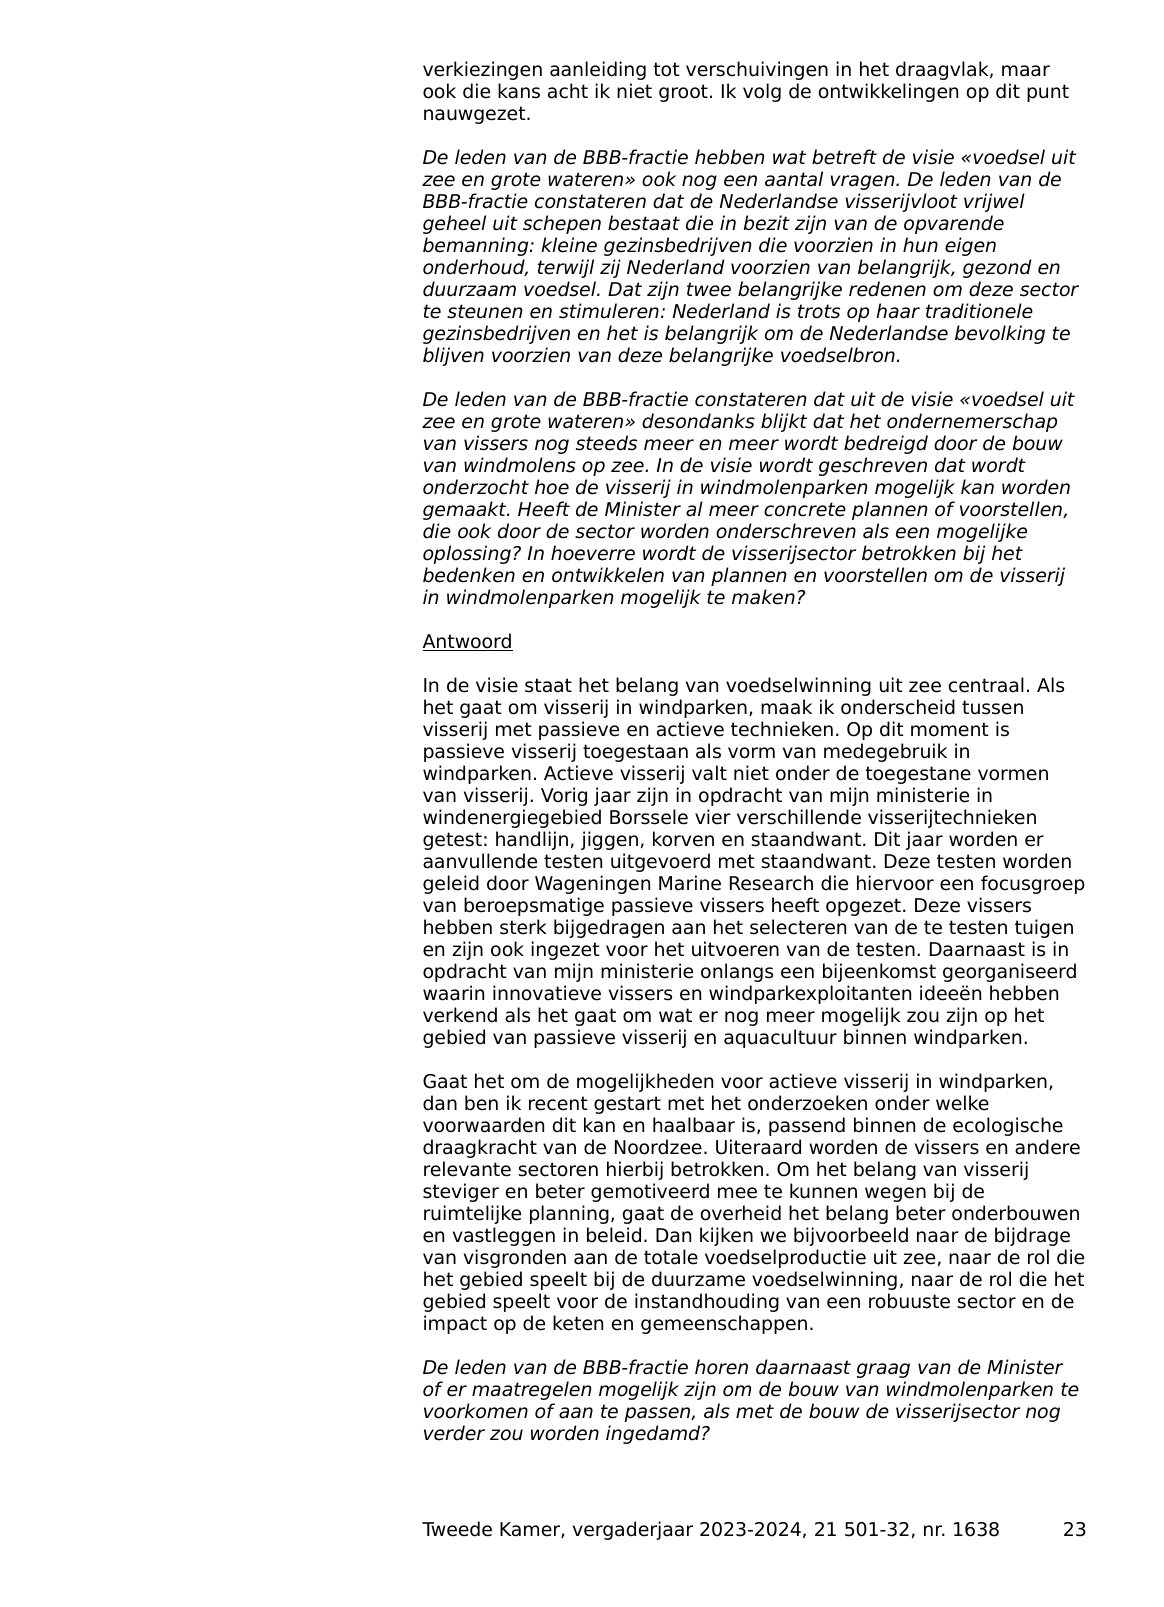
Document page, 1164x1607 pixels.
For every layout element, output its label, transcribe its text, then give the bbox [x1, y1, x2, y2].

text De leden van de BBB-fractie horen daarnaast graag van de Minister of er maatregelen mogelijk zijn om de bouw van windmolenparken te voorkomen of aan te passen, als met de bouw de visserijsector nog verder zou worden ingedamd? [422, 1357, 1087, 1445]
text Gaat het om de mogelijkheden voor actieve visserij in windparken, dan ben ik recent gestart met het onderzoeken onder welke voorwaarden dit kan en haalbaar is, passend binnen de ecologische draagkracht van de Noordzee. Uiteraard worden de vissers en andere relevante sectoren hierbij betrokken. Om het belang van visserij steviger en beter gemotiveerd mee te kunnen wegen bij de ruimtelijke planning, gaat de overheid het belang beter onderbouwen en vastleggen in beleid. Dan kijken we bijvoorbeeld naar de bijdrage van visgronden aan de totale voedselproductie uit zee, naar de rol die het gebied speelt bij de duurzame voedselwinning, naar de rol die het gebied speelt voor de instandhouding van een robuuste sector en de impact op de keten en gemeenschappen. [422, 1071, 1087, 1335]
subtitle Antwoord [422, 631, 1087, 653]
text De leden van de BBB-fractie hebben wat betreft de visie «voedsel uit zee en grote wateren» ook nog een aantal vragen. De leden van de BBB-fractie constateren dat de Nederlandse visserijvloot vrijwel geheel uit schepen bestaat die in bezit zijn van de opvarende bemanning: kleine gezinsbedrijven die voorzien in hun eigen onderhoud, terwijl zij Nederland voorzien van belangrijk, gezond en duurzaam voedsel. Dat zijn twee belangrijke redenen om deze sector te steunen en stimuleren: Nederland is trots op haar traditionele gezinsbedrijven en het is belangrijk om de Nederlandse bevolking te blijven voorzien van deze belangrijke voedselbron. [422, 147, 1087, 367]
text De leden van de BBB-fractie constateren dat uit de visie «voedsel uit zee en grote wateren» desondanks blijkt dat het ondernemerschap van vissers nog steeds meer en meer wordt bedreigd door de bouw van windmolens op zee. In de visie wordt geschreven dat wordt onderzocht hoe de visserij in windmolenparken mogelijk kan worden gemaakt. Heeft de Minister al meer concrete plannen of voorstellen, die ook door de sector worden onderschreven als een mogelijke oplossing? In hoeverre wordt de visserijsector betrokken bij het bedenken en ontwikkelen van plannen en voorstellen om de visserij in windmolenparken mogelijk te maken? [422, 389, 1087, 609]
text In de visie staat het belang van voedselwinning uit zee centraal. Als het gaat om visserij in windparken, maak ik onderscheid tussen visserij met passieve en actieve technieken. Op dit moment is passieve visserij toegestaan als vorm van medegebruik in windparken. Actieve visserij valt niet onder de toegestane vormen van visserij. Vorig jaar zijn in opdracht van mijn ministerie in windenergiegebied Borssele vier verschillende visserijtechnieken getest: handlijn, jiggen, korven en staandwant. Dit jaar worden er aanvullende testen uitgevoerd met staandwant. Deze testen worden geleid door Wageningen Marine Research die hiervoor een focusgroep van beroepsmatige passieve vissers heeft opgezet. Deze vissers hebben sterk bijgedragen aan het selecteren van de te testen tuigen en zijn ook ingezet voor het uitvoeren van de testen. Daarnaast is in opdracht van mijn ministerie onlangs een bijeenkomst georganiseerd waarin innovatieve vissers en windparkexploitanten ideeën hebben verkend als het gaat om wat er nog meer mogelijk zou zijn op het gebied van passieve visserij en aquacultuur binnen windparken. [422, 675, 1087, 1049]
text verkiezingen aanleiding tot verschuivingen in het draagvlak, maar ook die kans acht ik niet groot. Ik volg de ontwikkelingen op dit punt nauwgezet. [422, 59, 1087, 125]
